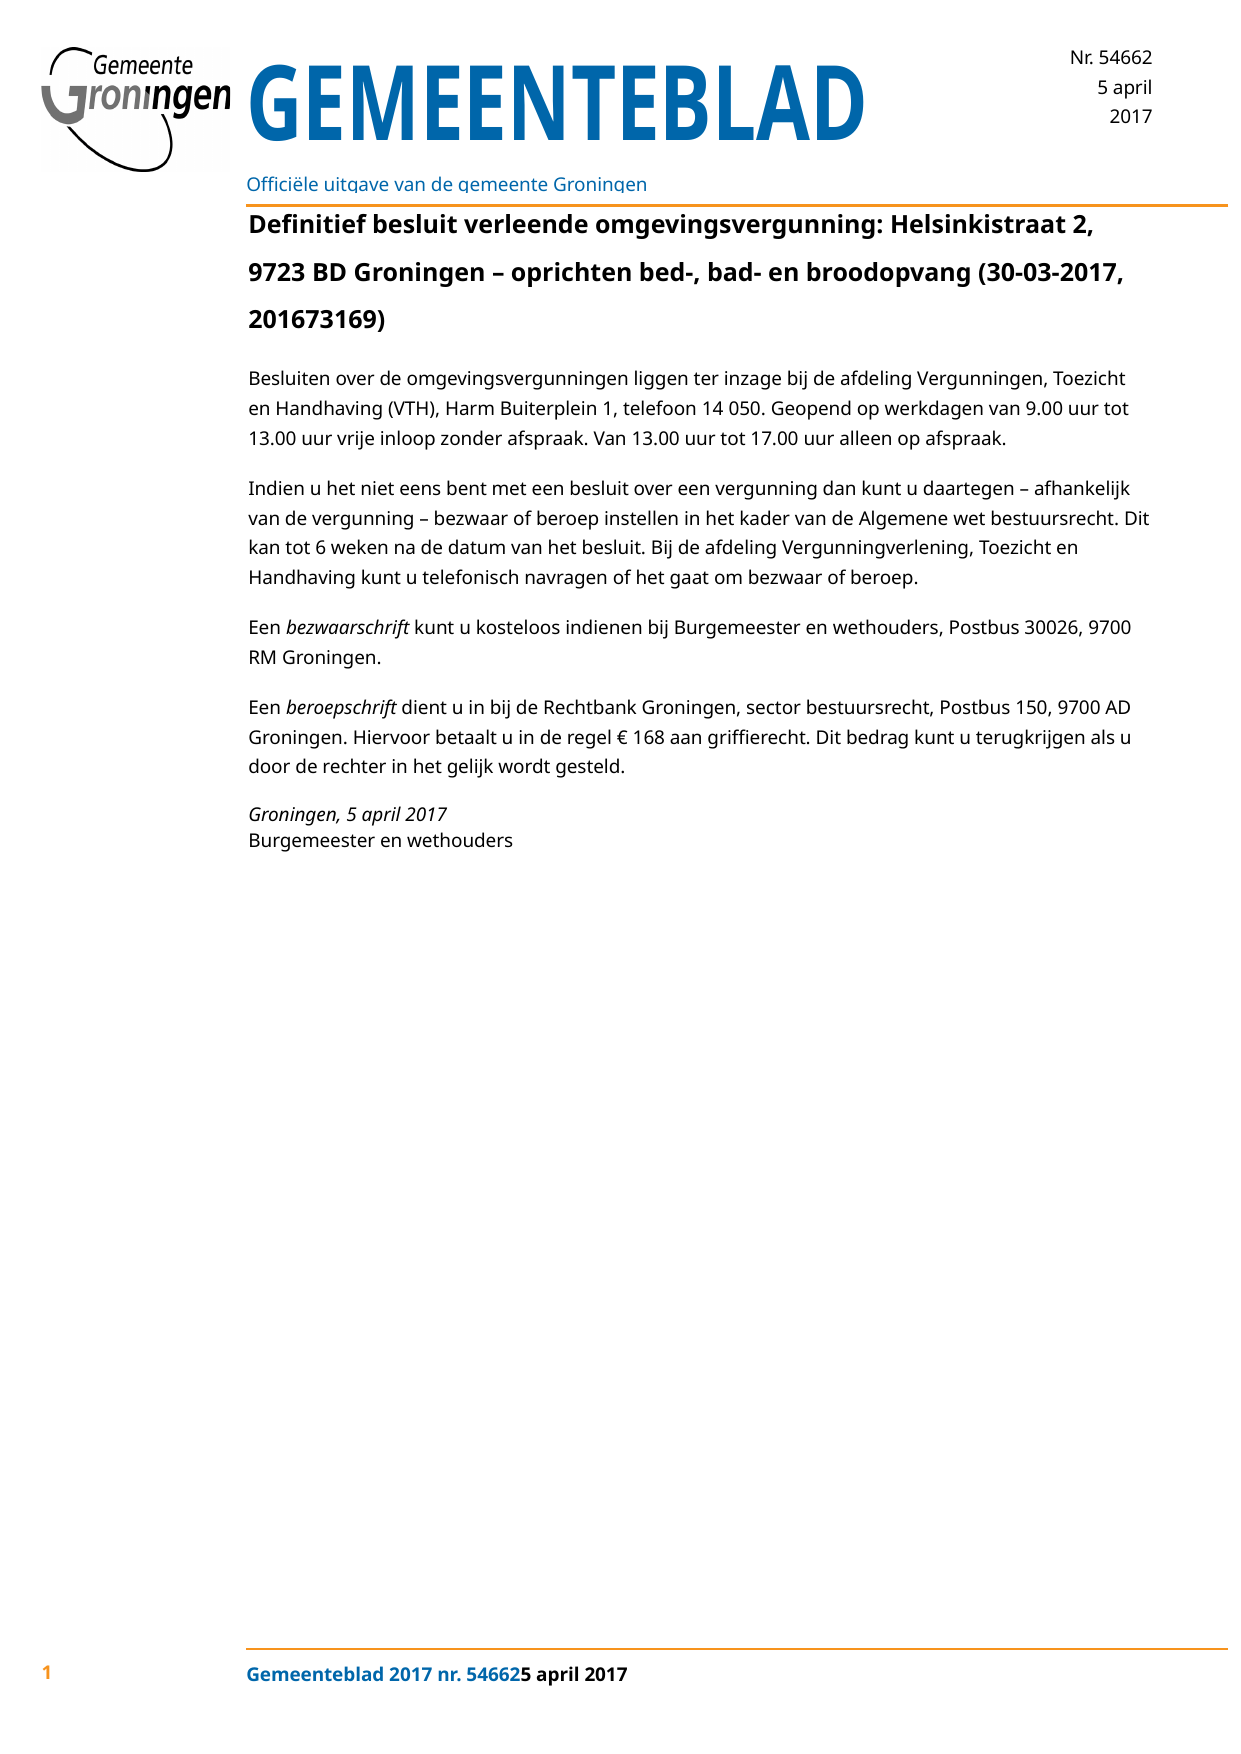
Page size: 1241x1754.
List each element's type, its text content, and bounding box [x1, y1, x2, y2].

picture [41, 47, 231, 172]
text Besluiten over de omgevingsvergunningen liggen ter inzage bij de afdeling Vergunningen, Toezicht en Handhaving (VTH), Harm Buiterplein 1, telefoon 14 050. Geopend op werkdagen van 9.00 uur tot 13.00 uur vrije inloop zonder afspraak. Van 13.00 uur tot 17.00 uur alleen op afspraak. [248, 366, 1152, 450]
text Definitief besluit verleende omgevingsvergunning: Helsinkistraat 2, 9723 BD Groningen – oprichten bed-, bad- en broodopvang (30-03-2017, 201673169) [248, 207, 1152, 336]
text Burgemeester en wethouders [248, 827, 1152, 853]
text Indien u het niet eens bent met een besluit over een vergunning dan kunt u daartegen – afhankelijk van de vergunning – bezwaar of beroep instellen in het kader van de Algemene wet bestuursrecht. Dit kan tot 6 weken na de datum van het besluit. Bij de afdeling Vergunningverlening, Toezicht en Handhaving kunt u telefonisch navragen of het gaat om bezwaar of beroep. [248, 475, 1152, 589]
text Een beroepschrift dient u in bij de Rechtbank Groningen, sector bestuursrecht, Postbus 150, 9700 AD Groningen. Hiervoor betaalt u in de regel € 168 aan griffierecht. Dit bedrag kunt u terugkrijgen als u door de rechter in het gelijk wordt gesteld. [248, 694, 1152, 779]
text Groningen, 5 april 2017 [248, 801, 1152, 827]
text Een bezwaarschrift kunt u kosteloos indienen bij Burgemeester en wethouders, Postbus 30026, 9700 RM Groningen. [248, 614, 1152, 669]
